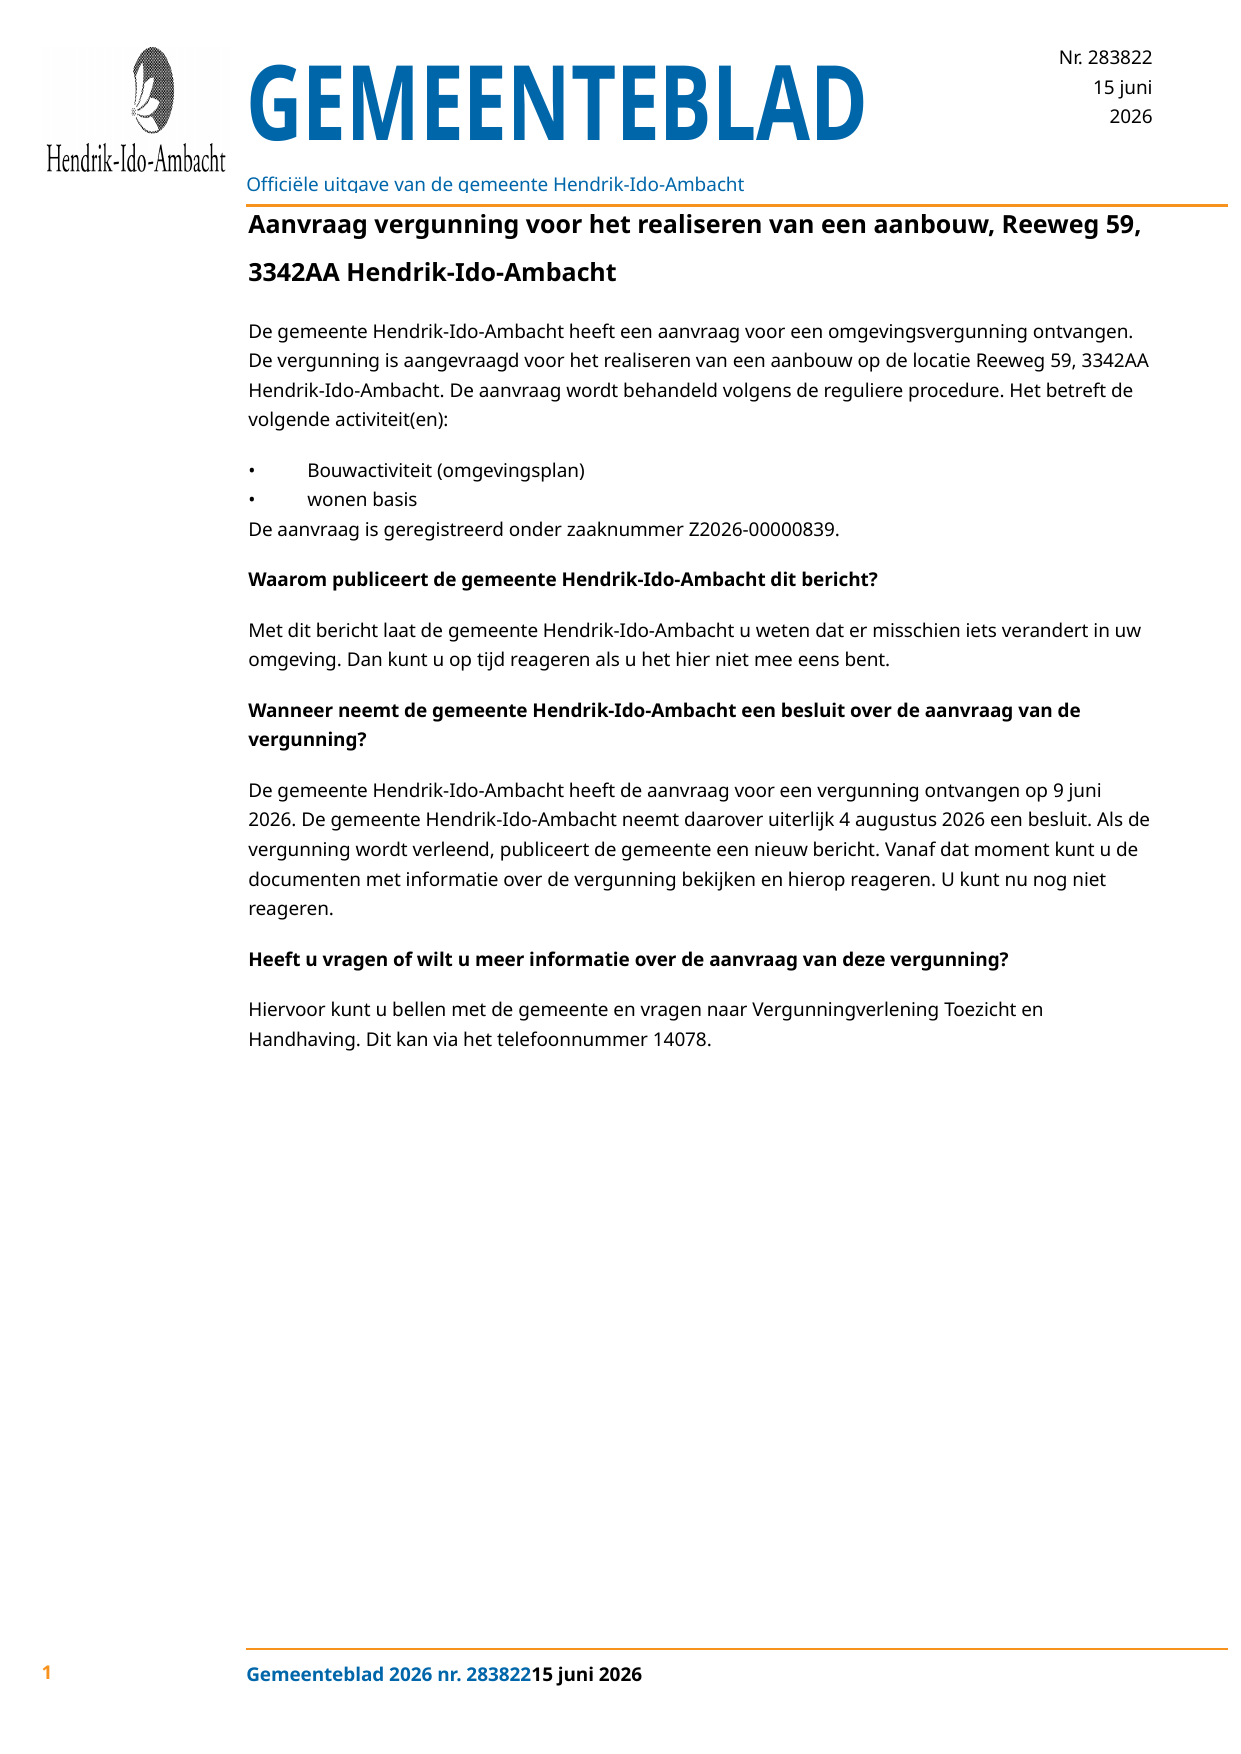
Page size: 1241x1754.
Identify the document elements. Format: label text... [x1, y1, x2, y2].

picture [41, 47, 231, 172]
list Bouwactiviteit (omgevingsplan) [248, 457, 1152, 483]
text Heeft u vragen of wilt u meer informatie over de aanvraag van deze vergunning? [248, 946, 1152, 972]
text Waarom publiceert de gemeente Hendrik-Ido-Ambacht dit bericht? [248, 567, 1152, 592]
text Aanvraag vergunning voor het realiseren van een aanbouw, Reeweg 59, 3342AA Hendrik-Ido-Ambacht [248, 207, 1152, 288]
text Met dit bericht laat de gemeente Hendrik-Ido-Ambacht u weten dat er misschien iets verandert in uw omgeving. Dan kunt u op tijd reageren als u het hier niet mee eens bent. [248, 617, 1152, 672]
list wonen basis [248, 487, 1152, 512]
text De aanvraag is geregistreerd onder zaaknummer Z2026-00000839. [248, 516, 1152, 542]
text De gemeente Hendrik-Ido-Ambacht heeft een aanvraag voor een omgevingsvergunning ontvangen. De vergunning is aangevraagd voor het realiseren van een aanbouw op de locatie Reeweg 59, 3342AA Hendrik-Ido-Ambacht. De aanvraag wordt behandeld volgens de reguliere procedure. Het betreft de volgende activiteit(en): [248, 318, 1152, 432]
text De gemeente Hendrik-Ido-Ambacht heeft de aanvraag voor een vergunning ontvangen op 9 juni 2026. De gemeente Hendrik-Ido-Ambacht neemt daarover uiterlijk 4 augustus 2026 een besluit. Als de vergunning wordt verleend, publiceert de gemeente een nieuw bericht. Vanaf dat moment kunt u de documenten met informatie over de vergunning bekijken en hierop reageren. U kunt nu nog niet reageren. [248, 777, 1152, 921]
text Hiervoor kunt u bellen met de gemeente en vragen naar Vergunningverlening Toezicht en Handhaving. Dit kan via het telefoonnummer 14078. [248, 996, 1152, 1052]
text Wanneer neemt de gemeente Hendrik-Ido-Ambacht een besluit over de aanvraag van de vergunning? [248, 697, 1152, 752]
